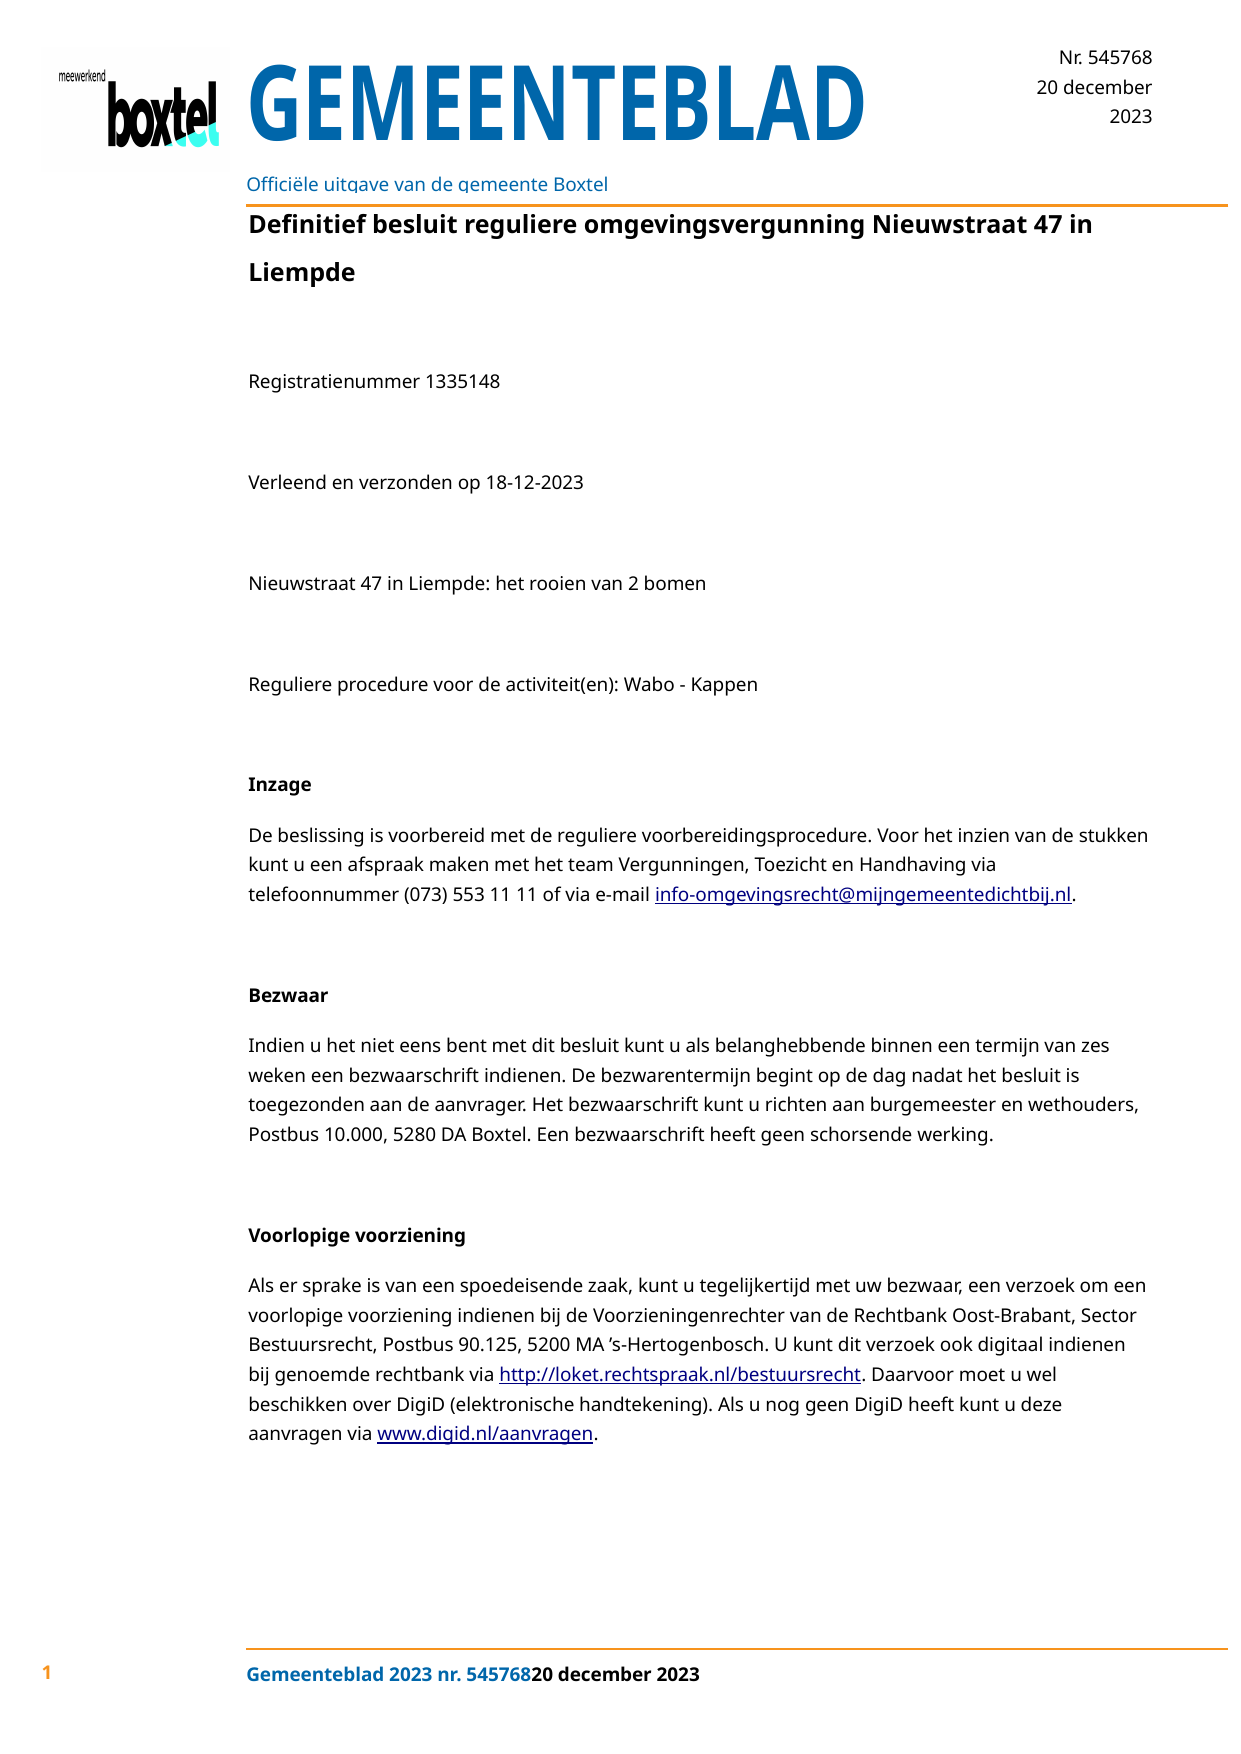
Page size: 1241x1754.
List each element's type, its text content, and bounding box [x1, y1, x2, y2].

text Definitief besluit reguliere omgevingsvergunning Nieuwstraat 47 in Liempde [248, 207, 1152, 288]
text Als er sprake is van een spoedeisende zaak, kunt u tegelijkertijd met uw bezwaar, een verzoek om een voorlopige voorziening indienen bij de Voorzieningenrechter van de Rechtbank Oost-Brabant, Sector Bestuursrecht, Postbus 90.125, 5200 MA ’s-Hertogenbosch. U kunt dit verzoek ook digitaal indienen bij genoemde rechtbank via http://loket.rechtspraak.nl/bestuursrecht. Daarvoor moet u wel beschikken over DigiD (elektronische handtekening). Als u nog geen DigiD heeft kunt u deze aanvragen via www.digid.nl/aanvragen. [248, 1272, 1152, 1446]
text Verleend en verzonden op 18-12-2023 [248, 469, 1152, 495]
text Indien u het niet eens bent met dit besluit kunt u als belanghebbende binnen een termijn van zes weken een bezwaarschrift indienen. De bezwarentermijn begint op de dag nadat het besluit is toegezonden aan de aanvrager. Het bezwaarschrift kunt u richten aan burgemeester en wethouders, Postbus 10.000, 5280 DA Boxtel. Een bezwaarschrift heeft geen schorsende werking. [248, 1032, 1152, 1147]
text Reguliere procedure voor de activiteit(en): Wabo - Kappen [248, 671, 1152, 697]
text Nieuwstraat 47 in Liempde: het rooien van 2 bomen [248, 570, 1152, 596]
picture [41, 47, 231, 172]
text Voorlopige voorziening [248, 1222, 1152, 1248]
text Registratienummer 1335148 [248, 368, 1152, 394]
text De beslissing is voorbereid met de reguliere voorbereidingsprocedure. Voor het inzien van de stukken kunt u een afspraak maken met het team Vergunningen, Toezicht en Handhaving via telefoonnummer (073) 553 11 11 of via e-mail info-omgevingsrecht@mijngemeentedichtbij.nl. [248, 822, 1152, 907]
text Inzage [248, 772, 1152, 797]
text Bezwaar [248, 982, 1152, 1008]
